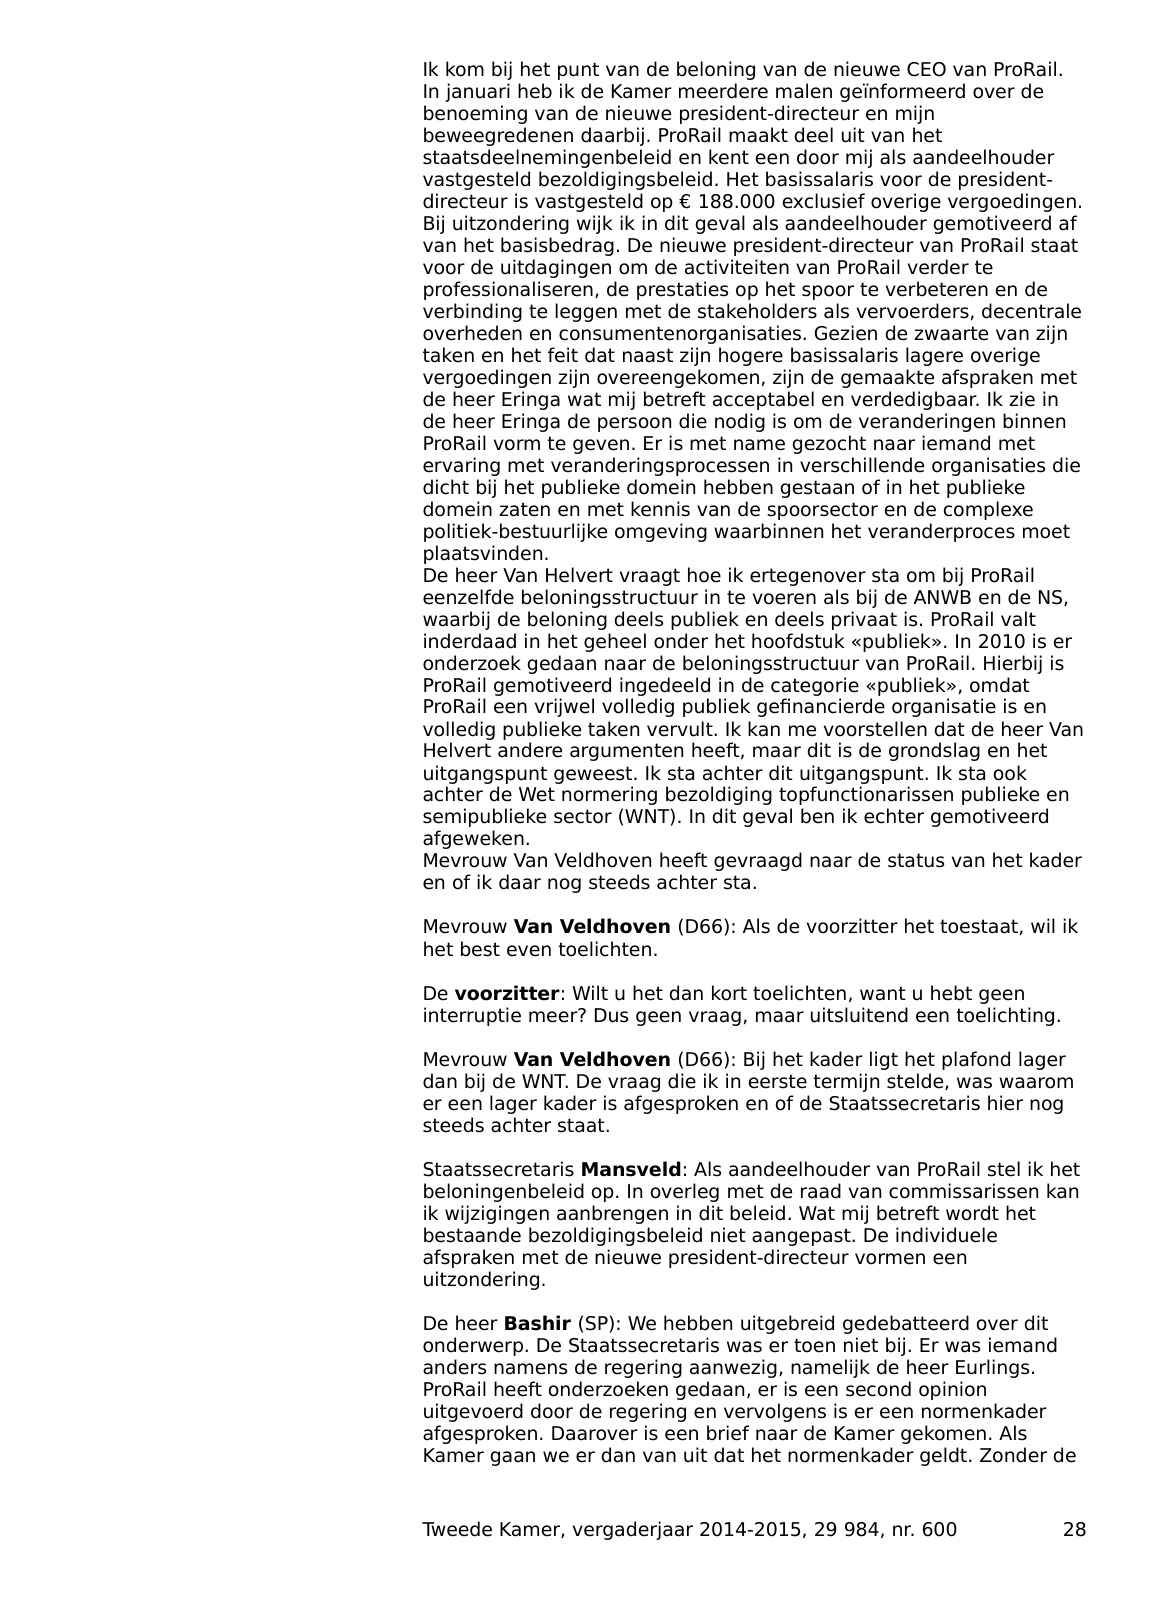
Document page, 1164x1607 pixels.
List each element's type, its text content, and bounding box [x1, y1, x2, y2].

text Mevrouw Van Veldhoven heeft gevraagd naar de status van het kader en of ik daar nog steeds achter sta. [422, 850, 1087, 894]
text De heer Bashir (SP): We hebben uitgebreid gedebatteerd over dit onderwerp. De Staatssecretaris was er toen niet bij. Er was iemand anders namens de regering aanwezig, namelijk de heer Eurlings. ProRail heeft onderzoeken gedaan, er is een second opinion uitgevoerd door de regering en vervolgens is er een normenkader afgesproken. Daarover is een brief naar de Kamer gekomen. Als Kamer gaan we er dan van uit dat het normenkader geldt. Zonder de [422, 1313, 1087, 1467]
text Mevrouw Van Veldhoven (D66): Als de voorzitter het toestaat, wil ik het best even toelichten. [422, 916, 1087, 960]
text Mevrouw Van Veldhoven (D66): Bij het kader ligt het plafond lager dan bij de WNT. De vraag die ik in eerste termijn stelde, was waarom er een lager kader is afgesproken en of de Staatssecretaris hier nog steeds achter staat. [422, 1049, 1087, 1137]
text De voorzitter: Wilt u het dan kort toelichten, want u hebt geen interruptie meer? Dus geen vraag, maar uitsluitend een toelichting. [422, 983, 1087, 1027]
text Ik kom bij het punt van de beloning van de nieuwe CEO van ProRail. In januari heb ik de Kamer meerdere malen geïnformeerd over de benoeming van de nieuwe president-directeur en mijn beweegredenen daarbij. ProRail maakt deel uit van het staatsdeelnemingenbeleid en kent een door mij als aandeelhouder vastgesteld bezoldigingsbeleid. Het basissalaris voor de president-directeur is vastgesteld op € 188.000 exclusief overige vergoedingen. Bij uitzondering wijk ik in dit geval als aandeelhouder gemotiveerd af van het basisbedrag. De nieuwe president-directeur van ProRail staat voor de uitdagingen om de activiteiten van ProRail verder te professionaliseren, de prestaties op het spoor te verbeteren en de verbinding te leggen met de stakeholders als vervoerders, decentrale overheden en consumentenorganisaties. Gezien de zwaarte van zijn taken en het feit dat naast zijn hogere basissalaris lagere overige vergoedingen zijn overeengekomen, zijn de gemaakte afspraken met de heer Eringa wat mij betreft acceptabel en verdedigbaar. Ik zie in de heer Eringa de persoon die nodig is om de veranderingen binnen ProRail vorm te geven. Er is met name gezocht naar iemand met ervaring met veranderingsprocessen in verschillende organisaties die dicht bij het publieke domein hebben gestaan of in het publieke domein zaten en met kennis van de spoorsector en de complexe politiek-bestuurlijke omgeving waarbinnen het veranderproces moet plaatsvinden. [422, 59, 1087, 564]
text De heer Van Helvert vraagt hoe ik ertegenover sta om bij ProRail eenzelfde beloningsstructuur in te voeren als bij de ANWB en de NS, waarbij de beloning deels publiek en deels privaat is. ProRail valt inderdaad in het geheel onder het hoofdstuk «publiek». In 2010 is er onderzoek gedaan naar de beloningsstructuur van ProRail. Hierbij is ProRail gemotiveerd ingedeeld in de categorie «publiek», omdat ProRail een vrijwel volledig publiek gefinancierde organisatie is en volledig publieke taken vervult. Ik kan me voorstellen dat de heer Van Helvert andere argumenten heeft, maar dit is de grondslag en het uitgangspunt geweest. Ik sta achter dit uitgangspunt. Ik sta ook achter de Wet normering bezoldiging topfunctionarissen publieke en semipublieke sector (WNT). In dit geval ben ik echter gemotiveerd afgeweken. [422, 564, 1087, 850]
text Staatssecretaris Mansveld: Als aandeelhouder van ProRail stel ik het beloningenbeleid op. In overleg met de raad van commissarissen kan ik wijzigingen aanbrengen in dit beleid. Wat mij betreft wordt het bestaande bezoldigingsbeleid niet aangepast. De individuele afspraken met de nieuwe president-directeur vormen een uitzondering. [422, 1159, 1087, 1291]
